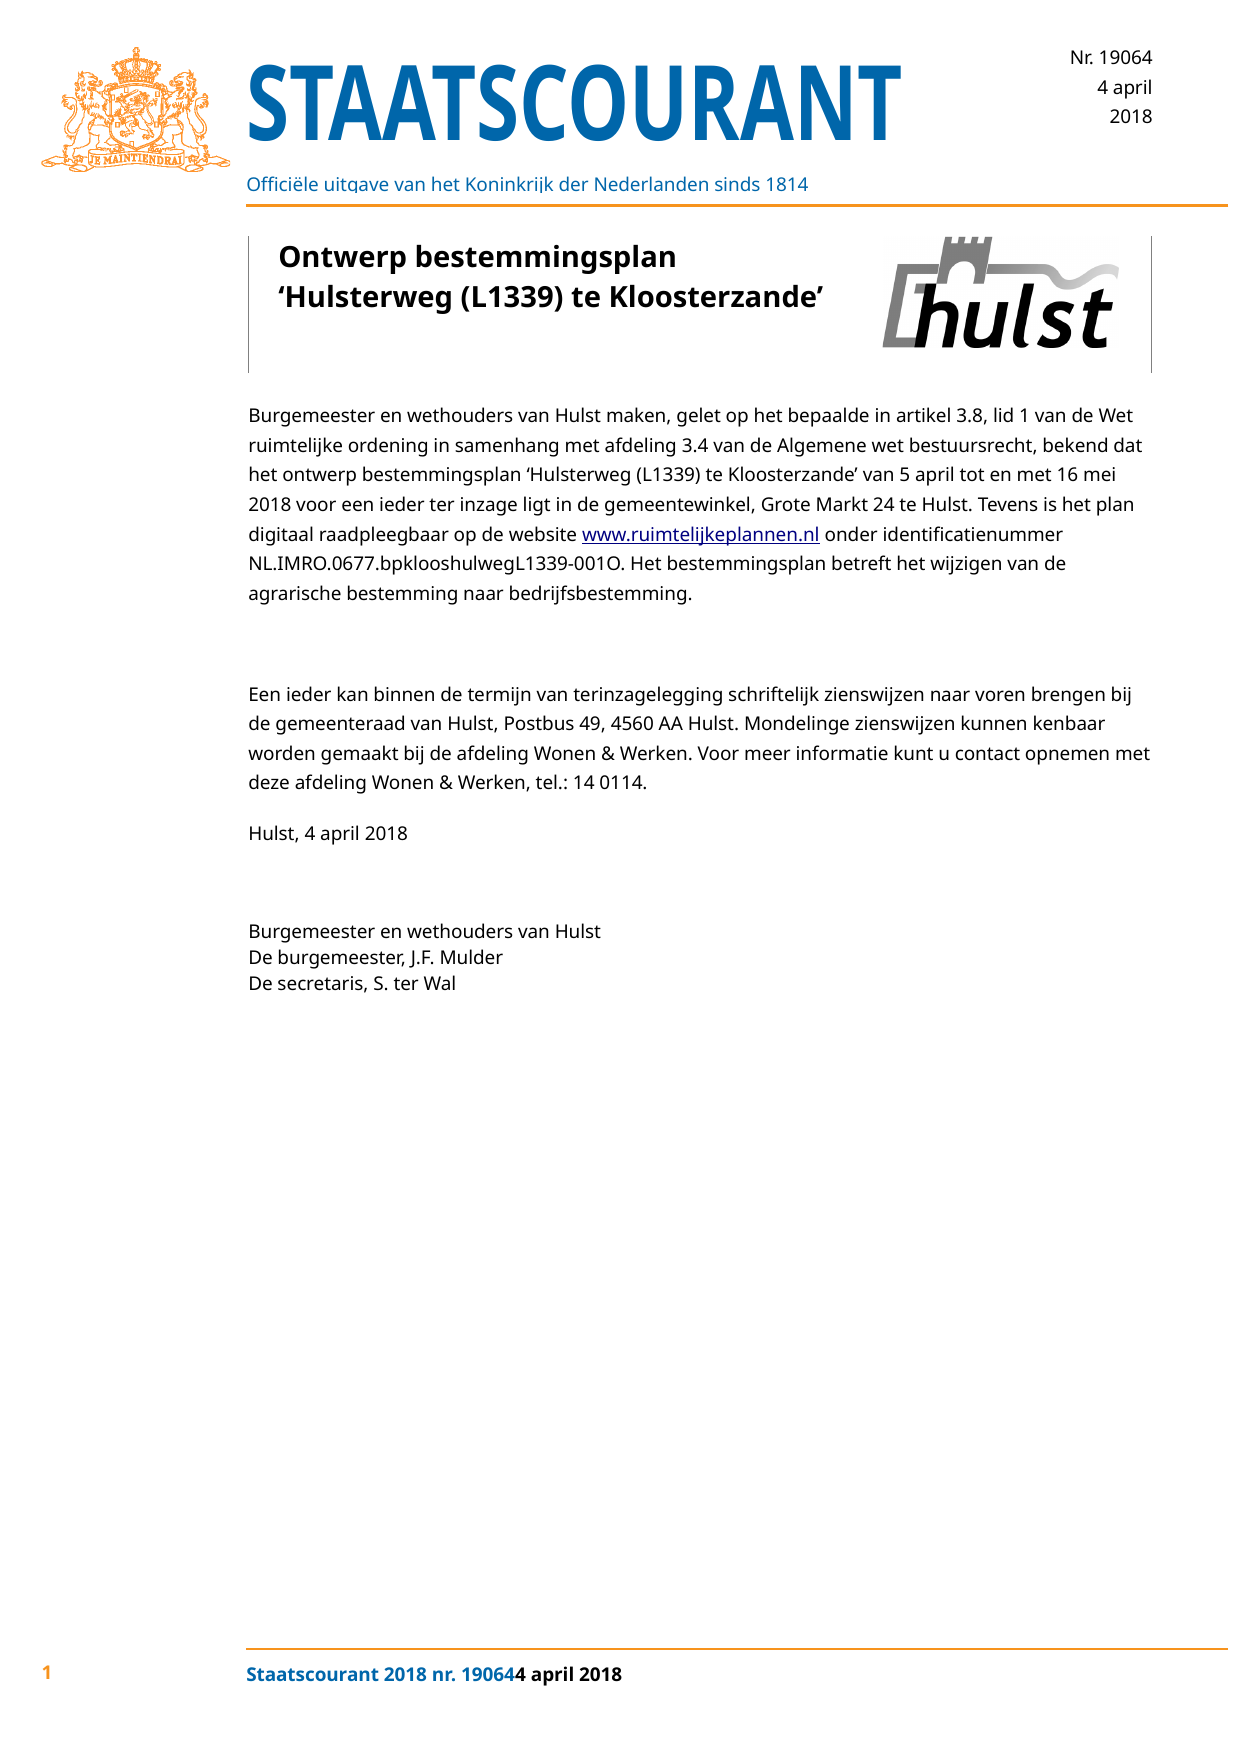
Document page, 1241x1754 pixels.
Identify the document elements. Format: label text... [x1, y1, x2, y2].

table_header [850, 236, 1151, 373]
text Burgemeester en wethouders van Hulst maken, gelet op het bepaalde in artikel 3.8, lid 1 van de Wet ruimtelijke ordening in samenhang met afdeling 3.4 van de Algemene wet bestuursrecht, bekend dat het ontwerp bestemmingsplan ‘Hulsterweg (L1339) te Kloosterzande’ van 5 april tot en met 16 mei 2018 voor een ieder ter inzage ligt in de gemeentewinkel, Grote Markt 24 te Hulst. Tevens is het plan digitaal raadpleegbaar op de website www.ruimtelijkeplannen.nl onder identificatienummer NL.IMRO.0677.bpklooshulwegL1339-001O. Het bestemmingsplan betreft het wijzigen van de agrarische bestemming naar bedrijfsbestemming. [248, 402, 1152, 606]
text De burgemeester, J.F. Mulder [248, 944, 1152, 970]
text Een ieder kan binnen de termijn van terinzagelegging schriftelijk zienswijzen naar voren brengen bij de gemeenteraad van Hulst, Postbus 49, 4560 AA Hulst. Mondelinge zienswijzen kunnen kenbaar worden gemaakt bij de afdeling Wonen & Werken. Voor meer informatie kunt u contact opnemen met deze afdeling Wonen & Werken, tel.: 14 0114. [248, 681, 1152, 795]
picture [41, 47, 231, 172]
picture [882, 236, 1119, 348]
text De secretaris, S. ter Wal [248, 970, 1152, 995]
table_header Ontwerp bestemmingsplan ‘Hulsterweg (L1339) te Kloosterzande’ [249, 236, 850, 373]
text Hulst, 4 april 2018 [248, 820, 1152, 846]
text Burgemeester en wethouders van Hulst [248, 918, 1152, 944]
